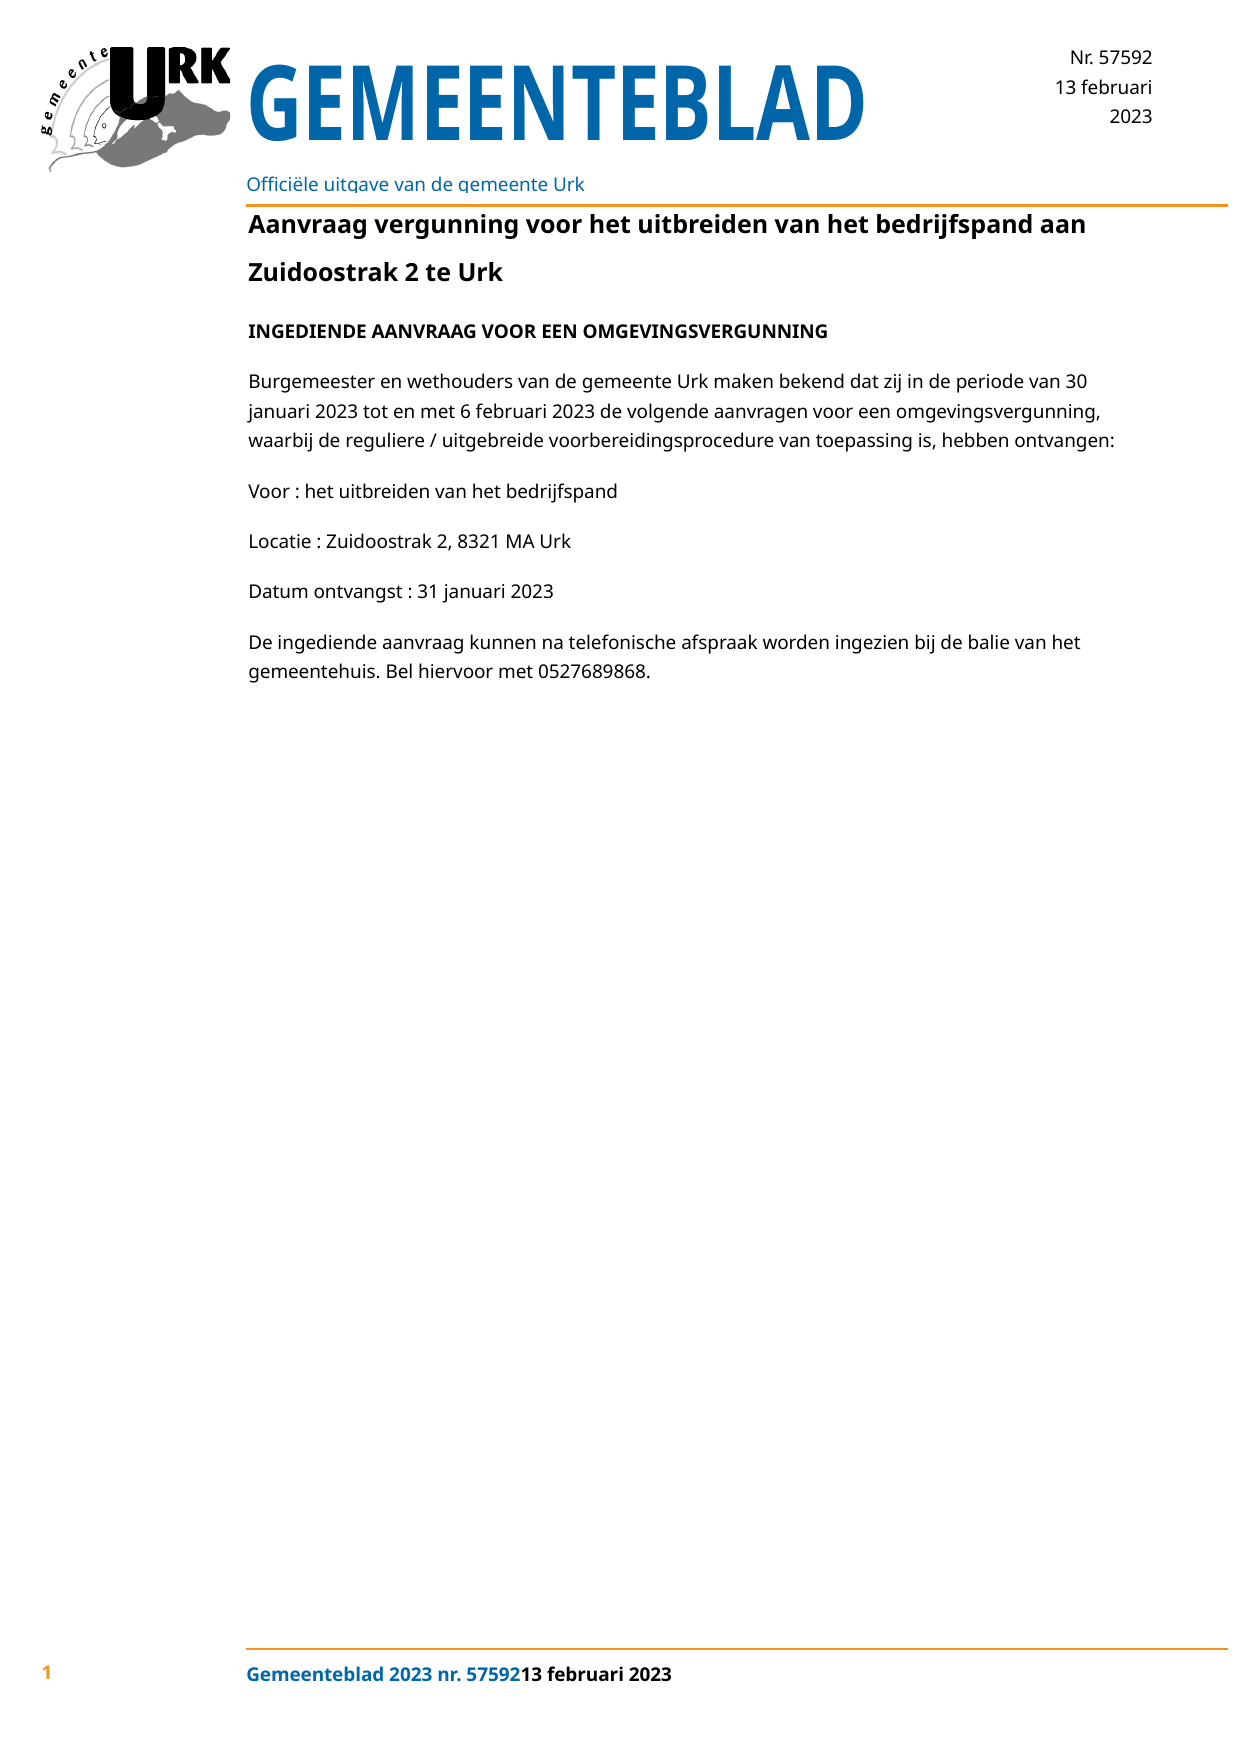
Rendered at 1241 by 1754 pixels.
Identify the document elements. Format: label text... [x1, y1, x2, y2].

text De ingediende aanvraag kunnen na telefonische afspraak worden ingezien bij de balie van het gemeentehuis. Bel hiervoor met 0527689868. [248, 629, 1152, 684]
text Locatie : Zuidoostrak 2, 8321 MA Urk [248, 528, 1152, 554]
text Datum ontvangst : 31 januari 2023 [248, 579, 1152, 604]
text Burgemeester en wethouders van de gemeente Urk maken bekend dat zij in de periode van 30 januari 2023 tot en met 6 februari 2023 de volgende aanvragen voor een omgevingsvergunning, waarbij de reguliere / uitgebreide voorbereidingsprocedure van toepassing is, hebben ontvangen: [248, 368, 1152, 453]
text Aanvraag vergunning voor het uitbreiden van het bedrijfspand aan Zuidoostrak 2 te Urk [248, 207, 1152, 288]
text Voor : het uitbreiden van het bedrijfspand [248, 478, 1152, 504]
picture [41, 47, 231, 172]
text INGEDIENDE AANVRAAG VOOR EEN OMGEVINGSVERGUNNING [248, 318, 1152, 344]
